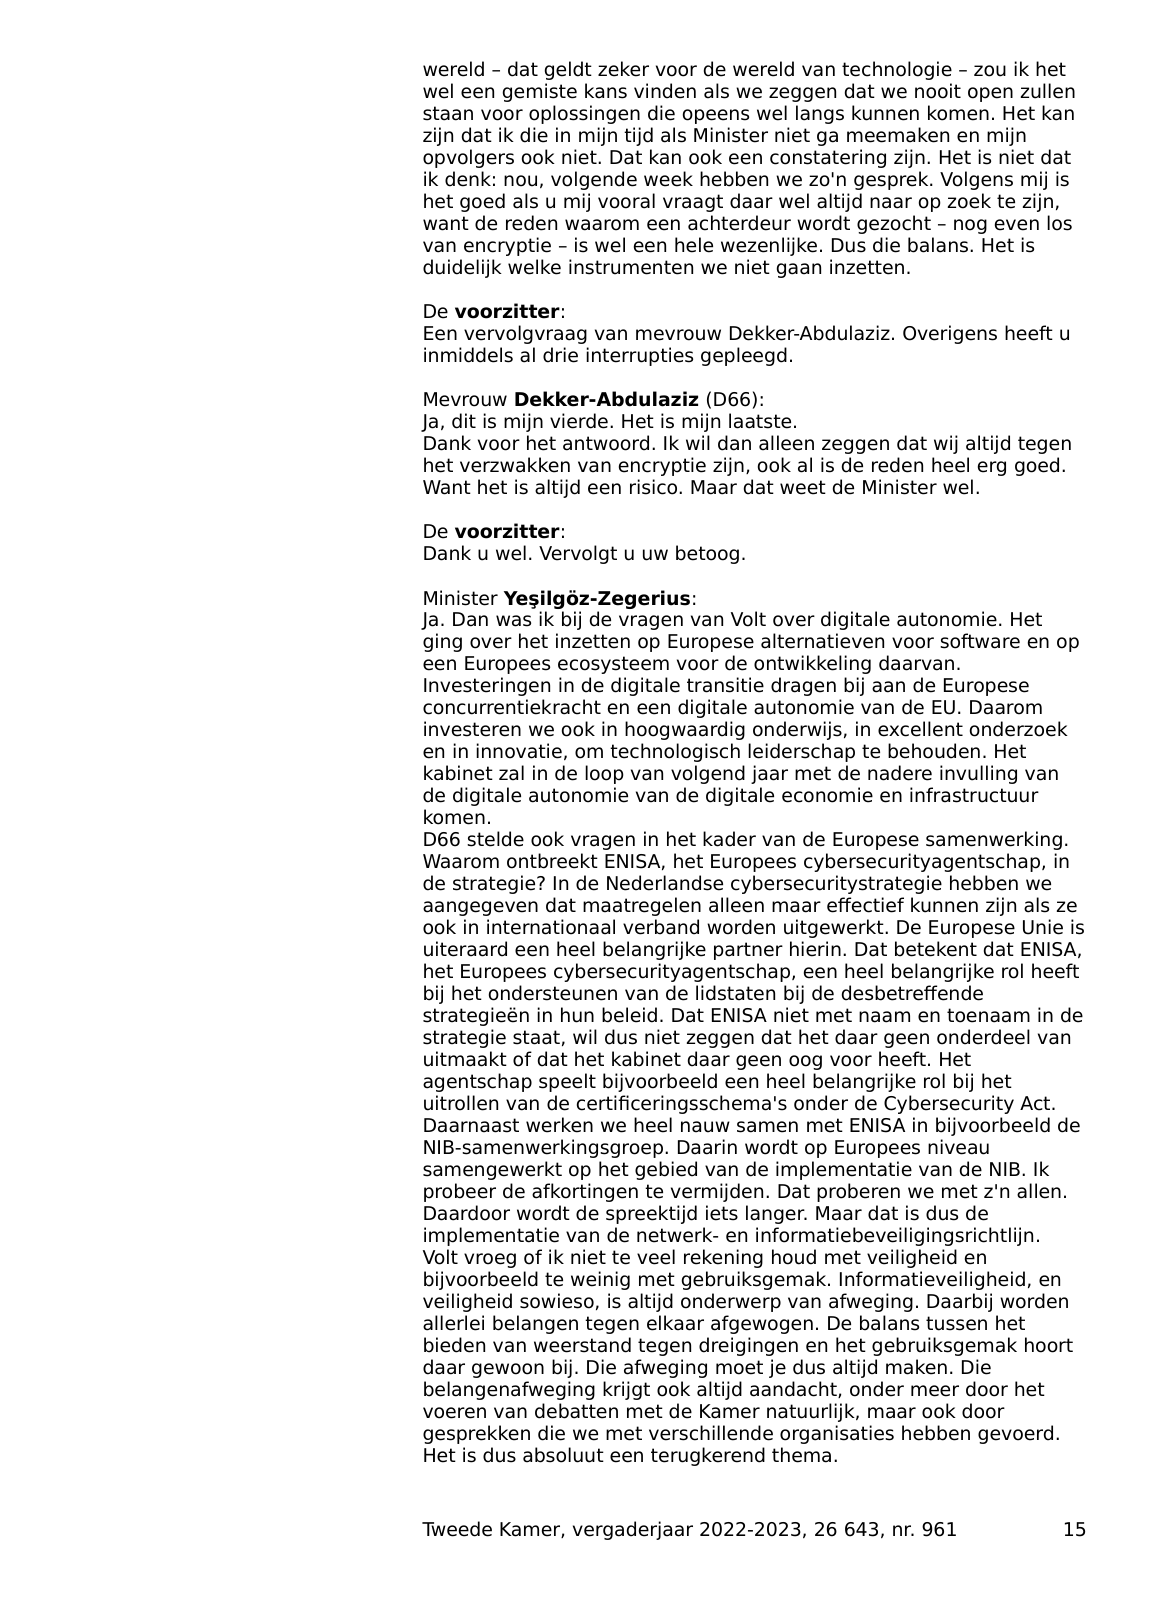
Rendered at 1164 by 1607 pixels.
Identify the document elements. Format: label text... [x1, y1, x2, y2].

text De voorzitter: [422, 301, 1087, 323]
text Dank voor het antwoord. Ik wil dan alleen zeggen dat wij altijd tegen het verzwakken van encryptie zijn, ook al is de reden heel erg goed. Want het is altijd een risico. Maar dat weet de Minister wel. [422, 433, 1087, 499]
text D66 stelde ook vragen in het kader van de Europese samenwerking. Waarom ontbreekt ENISA, het Europees cybersecurityagentschap, in de strategie? In de Nederlandse cybersecuritystrategie hebben we aangegeven dat maatregelen alleen maar effectief kunnen zijn als ze ook in internationaal verband worden uitgewerkt. De Europese Unie is uiteraard een heel belangrijke partner hierin. Dat betekent dat ENISA, het Europees cybersecurityagentschap, een heel belangrijke rol heeft bij het ondersteunen van de lidstaten bij de desbetreffende strategieën in hun beleid. Dat ENISA niet met naam en toenaam in de strategie staat, wil dus niet zeggen dat het daar geen onderdeel van uitmaakt of dat het kabinet daar geen oog voor heeft. Het agentschap speelt bijvoorbeeld een heel belangrijke rol bij het uitrollen van de certificeringsschema's onder de Cybersecurity Act. Daarnaast werken we heel nauw samen met ENISA in bijvoorbeeld de NIB-samenwerkingsgroep. Daarin wordt op Europees niveau samengewerkt op het gebied van de implementatie van de NIB. Ik probeer de afkortingen te vermijden. Dat proberen we met z'n allen. Daardoor wordt de spreektijd iets langer. Maar dat is dus de implementatie van de netwerk- en informatiebeveiligingsrichtlijn. [422, 829, 1087, 1247]
text Minister Yeşilgöz-Zegerius: [422, 587, 1087, 609]
text wereld – dat geldt zeker voor de wereld van technologie – zou ik het wel een gemiste kans vinden als we zeggen dat we nooit open zullen staan voor oplossingen die opeens wel langs kunnen komen. Het kan zijn dat ik die in mijn tijd als Minister niet ga meemaken en mijn opvolgers ook niet. Dat kan ook een constatering zijn. Het is niet dat ik denk: nou, volgende week hebben we zo'n gesprek. Volgens mij is het goed als u mij vooral vraagt daar wel altijd naar op zoek te zijn, want de reden waarom een achterdeur wordt gezocht – nog even los van encryptie – is wel een hele wezenlijke. Dus die balans. Het is duidelijk welke instrumenten we niet gaan inzetten. [422, 59, 1087, 279]
text Dank u wel. Vervolgt u uw betoog. [422, 543, 1087, 565]
text Een vervolgvraag van mevrouw Dekker-Abdulaziz. Overigens heeft u inmiddels al drie interrupties gepleegd. [422, 323, 1087, 367]
text Ja. Dan was ik bij de vragen van Volt over digitale autonomie. Het ging over het inzetten op Europese alternatieven voor software en op een Europees ecosysteem voor de ontwikkeling daarvan. Investeringen in de digitale transitie dragen bij aan de Europese concurrentiekracht en een digitale autonomie van de EU. Daarom investeren we ook in hoogwaardig onderwijs, in excellent onderzoek en in innovatie, om technologisch leiderschap te behouden. Het kabinet zal in de loop van volgend jaar met de nadere invulling van de digitale autonomie van de digitale economie en infrastructuur komen. [422, 609, 1087, 829]
text Volt vroeg of ik niet te veel rekening houd met veiligheid en bijvoorbeeld te weinig met gebruiksgemak. Informatieveiligheid, en veiligheid sowieso, is altijd onderwerp van afweging. Daarbij worden allerlei belangen tegen elkaar afgewogen. De balans tussen het bieden van weerstand tegen dreigingen en het gebruiksgemak hoort daar gewoon bij. Die afweging moet je dus altijd maken. Die belangenafweging krijgt ook altijd aandacht, onder meer door het voeren van debatten met de Kamer natuurlijk, maar ook door gesprekken die we met verschillende organisaties hebben gevoerd. Het is dus absoluut een terugkerend thema. [422, 1247, 1087, 1467]
text Mevrouw Dekker-Abdulaziz (D66): [422, 389, 1087, 411]
text De voorzitter: [422, 521, 1087, 543]
text Ja, dit is mijn vierde. Het is mijn laatste. [422, 411, 1087, 433]
